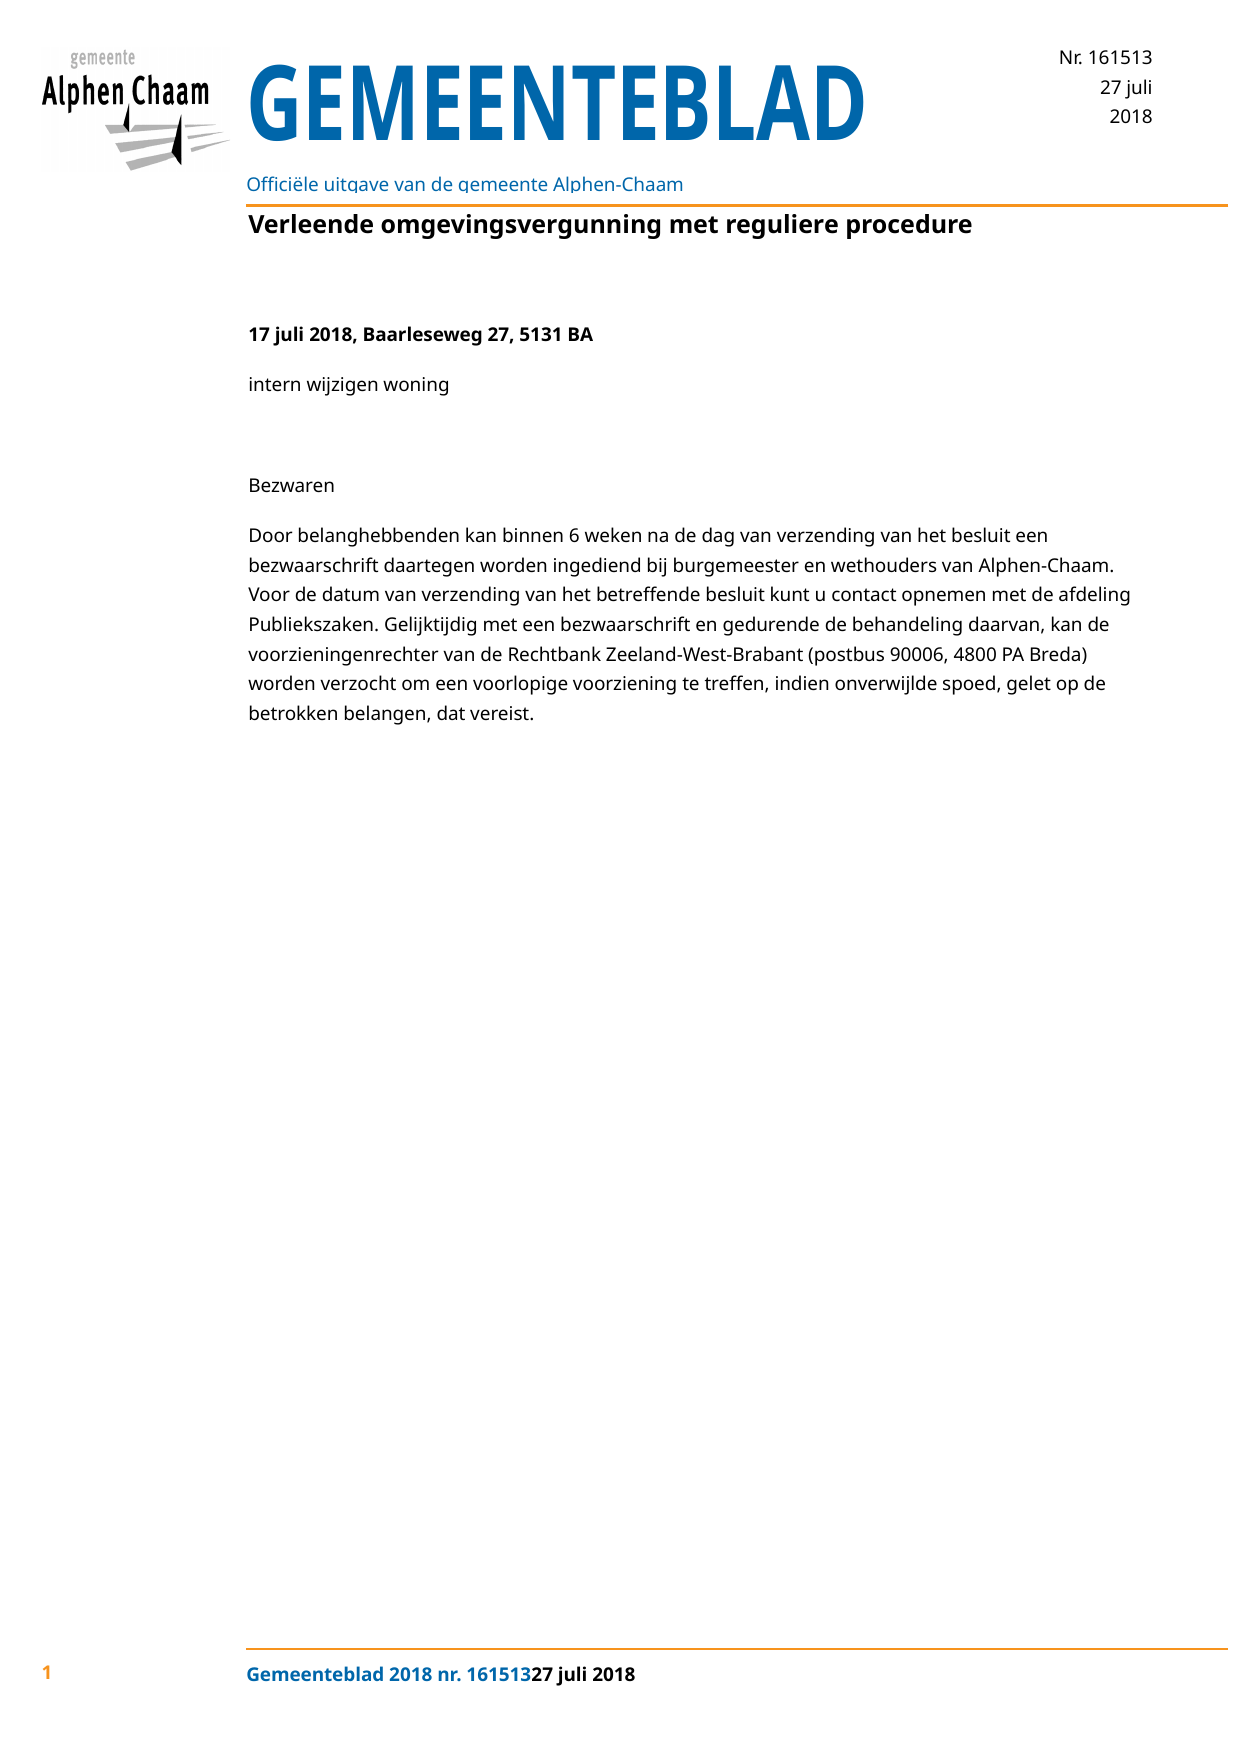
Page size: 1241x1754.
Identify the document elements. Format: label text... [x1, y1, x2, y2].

text intern wijzigen woning [248, 371, 1152, 397]
picture [41, 47, 231, 172]
text 17 juli 2018, Baarleseweg 27, 5131 BA [248, 321, 1152, 346]
text Door belanghebbenden kan binnen 6 weken na de dag van verzending van het besluit een bezwaarschrift daartegen worden ingediend bij burgemeester en wethouders van Alphen-Chaam. Voor de datum van verzending van het betreffende besluit kunt u contact opnemen met de afdeling Publiekszaken. Gelijktijdig met een bezwaarschrift en gedurende de behandeling daarvan, kan de voorzieningenrechter van de Rechtbank Zeeland-West-Brabant (postbus 90006, 4800 PA Breda) worden verzocht om een voorlopige voorziening te treffen, indien onverwijlde spoed, gelet op de betrokken belangen, dat vereist. [248, 522, 1152, 726]
text Verleende omgevingsvergunning met reguliere procedure [248, 207, 1152, 241]
text Bezwaren [248, 472, 1152, 498]
